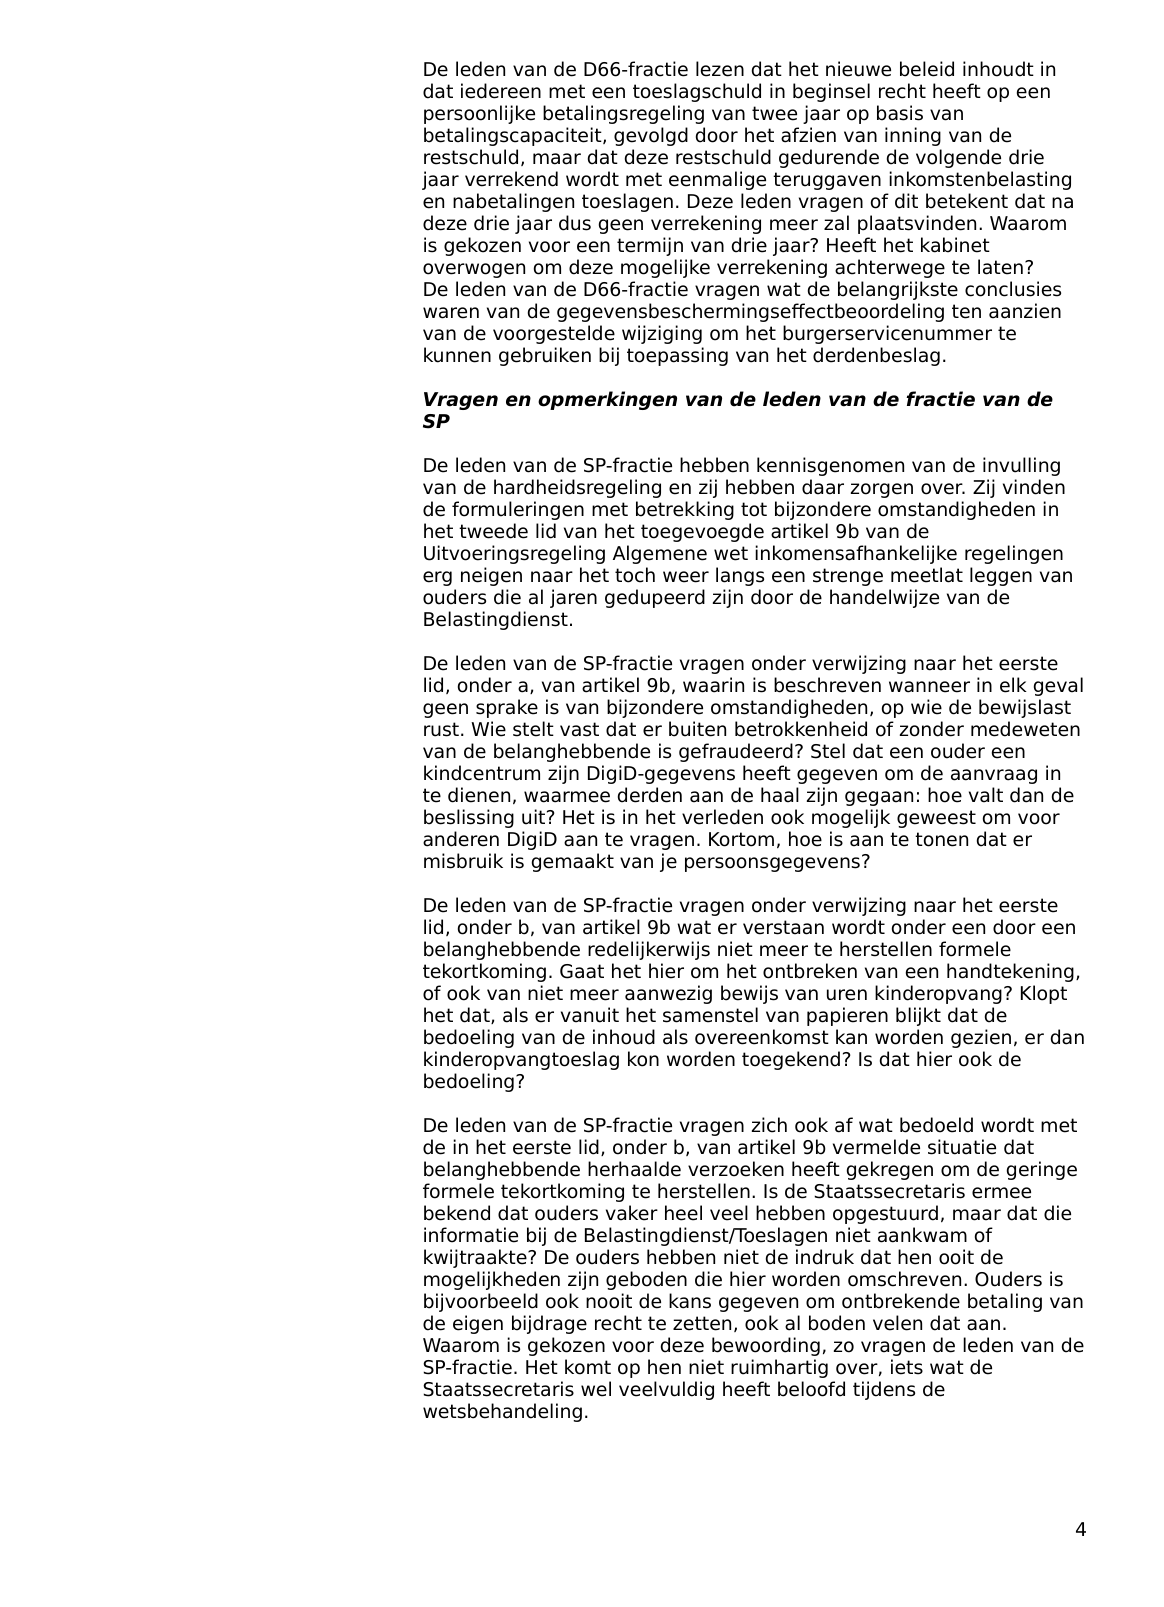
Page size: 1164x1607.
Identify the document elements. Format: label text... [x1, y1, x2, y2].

text De leden van de SP-fractie vragen zich ook af wat bedoeld wordt met de in het eerste lid, onder b, van artikel 9b vermelde situatie dat belanghebbende herhaalde verzoeken heeft gekregen om de geringe formele tekortkoming te herstellen. Is de Staatssecretaris ermee bekend dat ouders vaker heel veel hebben opgestuurd, maar dat die informatie bij de Belastingdienst/Toeslagen niet aankwam of kwijtraakte? De ouders hebben niet de indruk dat hen ooit de mogelijkheden zijn geboden die hier worden omschreven. Ouders is bijvoorbeeld ook nooit de kans gegeven om ontbrekende betaling van de eigen bijdrage recht te zetten, ook al boden velen dat aan. Waarom is gekozen voor deze bewoording, zo vragen de leden van de SP-fractie. Het komt op hen niet ruimhartig over, iets wat de Staatssecretaris wel veelvuldig heeft beloofd tijdens de wetsbehandeling. [422, 1115, 1087, 1423]
text De leden van de D66-fractie vragen wat de belangrijkste conclusies waren van de gegevensbeschermingseffectbeoordeling ten aanzien van de voorgestelde wijziging om het burgerservicenummer te kunnen gebruiken bij toepassing van het derdenbeslag. [422, 279, 1087, 367]
text De leden van de SP-fractie vragen onder verwijzing naar het eerste lid, onder a, van artikel 9b, waarin is beschreven wanneer in elk geval geen sprake is van bijzondere omstandigheden, op wie de bewijslast rust. Wie stelt vast dat er buiten betrokkenheid of zonder medeweten van de belanghebbende is gefraudeerd? Stel dat een ouder een kindcentrum zijn DigiD-gegevens heeft gegeven om de aanvraag in te dienen, waarmee derden aan de haal zijn gegaan: hoe valt dan de beslissing uit? Het is in het verleden ook mogelijk geweest om voor anderen DigiD aan te vragen. Kortom, hoe is aan te tonen dat er misbruik is gemaakt van je persoonsgegevens? [422, 653, 1087, 873]
text De leden van de SP-fractie vragen onder verwijzing naar het eerste lid, onder b, van artikel 9b wat er verstaan wordt onder een door een belanghebbende redelijkerwijs niet meer te herstellen formele tekortkoming. Gaat het hier om het ontbreken van een handtekening, of ook van niet meer aanwezig bewijs van uren kinderopvang? Klopt het dat, als er vanuit het samenstel van papieren blijkt dat de bedoeling van de inhoud als overeenkomst kan worden gezien, er dan kinderopvangtoeslag kon worden toegekend? Is dat hier ook de bedoeling? [422, 895, 1087, 1093]
text De leden van de SP-fractie hebben kennisgenomen van de invulling van de hardheidsregeling en zij hebben daar zorgen over. Zij vinden de formuleringen met betrekking tot bijzondere omstandigheden in het tweede lid van het toegevoegde artikel 9b van de Uitvoeringsregeling Algemene wet inkomensafhankelijke regelingen erg neigen naar het toch weer langs een strenge meetlat leggen van ouders die al jaren gedupeerd zijn door de handelwijze van de Belastingdienst. [422, 455, 1087, 631]
subtitle Vragen en opmerkingen van de leden van de fractie van de SP [422, 389, 1087, 433]
text De leden van de D66-fractie lezen dat het nieuwe beleid inhoudt in dat iedereen met een toeslagschuld in beginsel recht heeft op een persoonlijke betalingsregeling van twee jaar op basis van betalingscapaciteit, gevolgd door het afzien van inning van de restschuld, maar dat deze restschuld gedurende de volgende drie jaar verrekend wordt met eenmalige teruggaven inkomstenbelasting en nabetalingen toeslagen. Deze leden vragen of dit betekent dat na deze drie jaar dus geen verrekening meer zal plaatsvinden. Waarom is gekozen voor een termijn van drie jaar? Heeft het kabinet overwogen om deze mogelijke verrekening achterwege te laten? [422, 59, 1087, 279]
